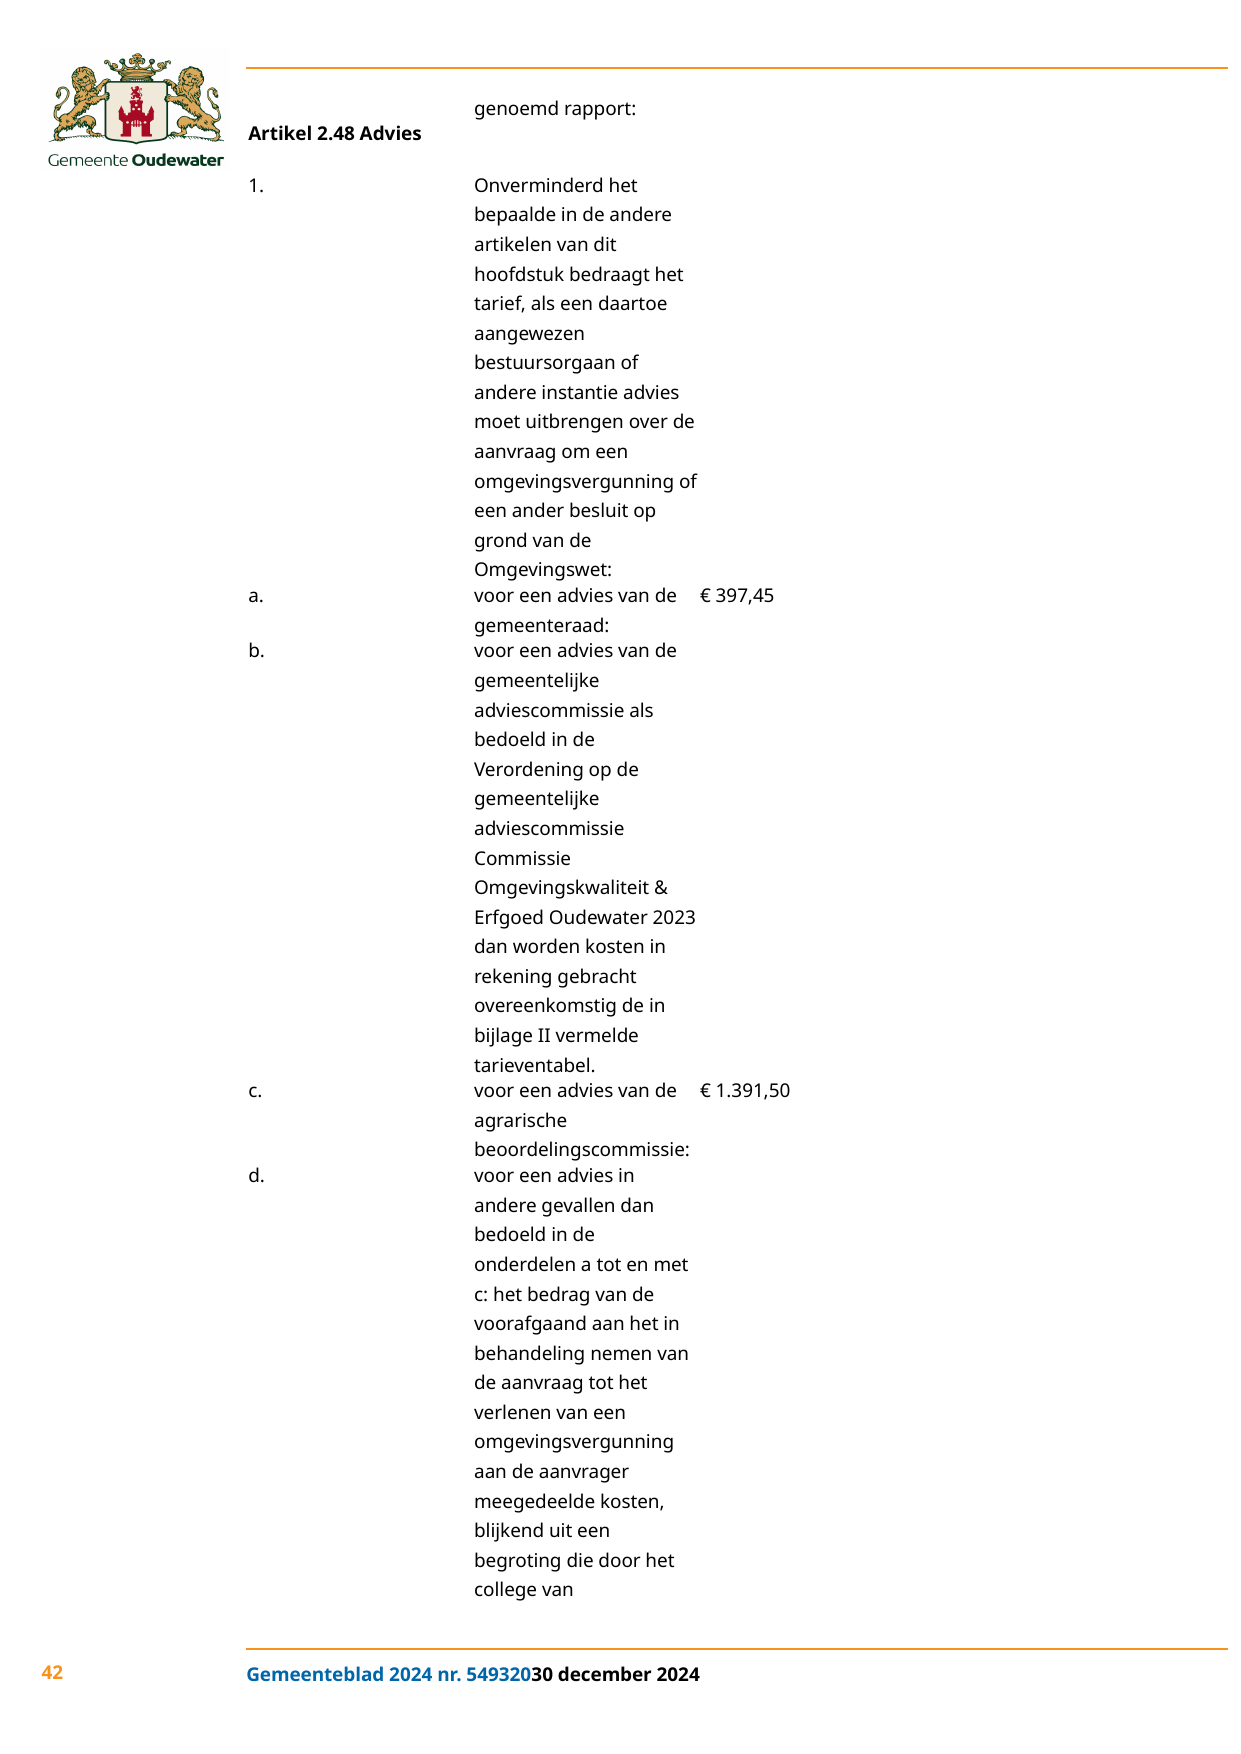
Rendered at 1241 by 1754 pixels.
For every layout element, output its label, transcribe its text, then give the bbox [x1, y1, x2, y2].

table_cell € 397,45 [700, 582, 926, 638]
table_cell [926, 1163, 1152, 1602]
table_cell [700, 638, 926, 1077]
table_cell [700, 146, 926, 172]
table_cell Artikel 2.48 Advies [248, 121, 926, 146]
table_cell [926, 638, 1152, 1077]
table_cell € 1.391,50 [700, 1078, 926, 1162]
table_cell [700, 95, 926, 121]
table_cell d. [248, 1163, 474, 1602]
table_cell [926, 95, 1152, 121]
table_cell [926, 172, 1152, 582]
table_cell Onverminderd het bepaalde in de andere artikelen van dit hoofdstuk bedraagt het tarief, als een daartoe aangewezen bestuursorgaan of andere instantie advies moet uitbrengen over de aanvraag om een omgevingsvergunning of een ander besluit op grond van de Omgevingswet: [474, 172, 700, 582]
table_cell c. [248, 1078, 474, 1162]
table_cell voor een advies in andere gevallen dan bedoeld in de onderdelen a tot en met c: het bedrag van de voorafgaand aan het in behandeling nemen van de aanvraag tot het verlenen van een omgevingsvergunning aan de aanvrager meegedeelde kosten, blijkend uit een begroting die door het college van [474, 1163, 700, 1602]
table_cell [926, 121, 1152, 146]
table_cell voor een advies van de gemeentelijke adviescommissie als bedoeld in de Verordening op de gemeentelijke adviescommissie Commissie Omgevingskwaliteit & Erfgoed Oudewater 2023 dan worden kosten in rekening gebracht overeenkomstig de in bijlage II vermelde tarieventabel. [474, 638, 700, 1077]
table_cell voor een advies van de gemeenteraad: [474, 582, 700, 638]
table_cell 1. [248, 172, 474, 582]
table_cell [926, 146, 1152, 172]
table_cell voor een advies van de agrarische beoordelingscommissie: [474, 1078, 700, 1162]
table_cell genoemd rapport: [474, 95, 700, 121]
table_cell a. [248, 582, 474, 638]
table_cell [700, 172, 926, 582]
table_cell b. [248, 638, 474, 1077]
table_cell [248, 95, 474, 121]
table_cell [474, 146, 700, 172]
table_cell [700, 1163, 926, 1602]
table_cell [248, 146, 474, 172]
table_cell [926, 582, 1152, 638]
picture [41, 47, 231, 172]
table_cell [926, 1078, 1152, 1162]
